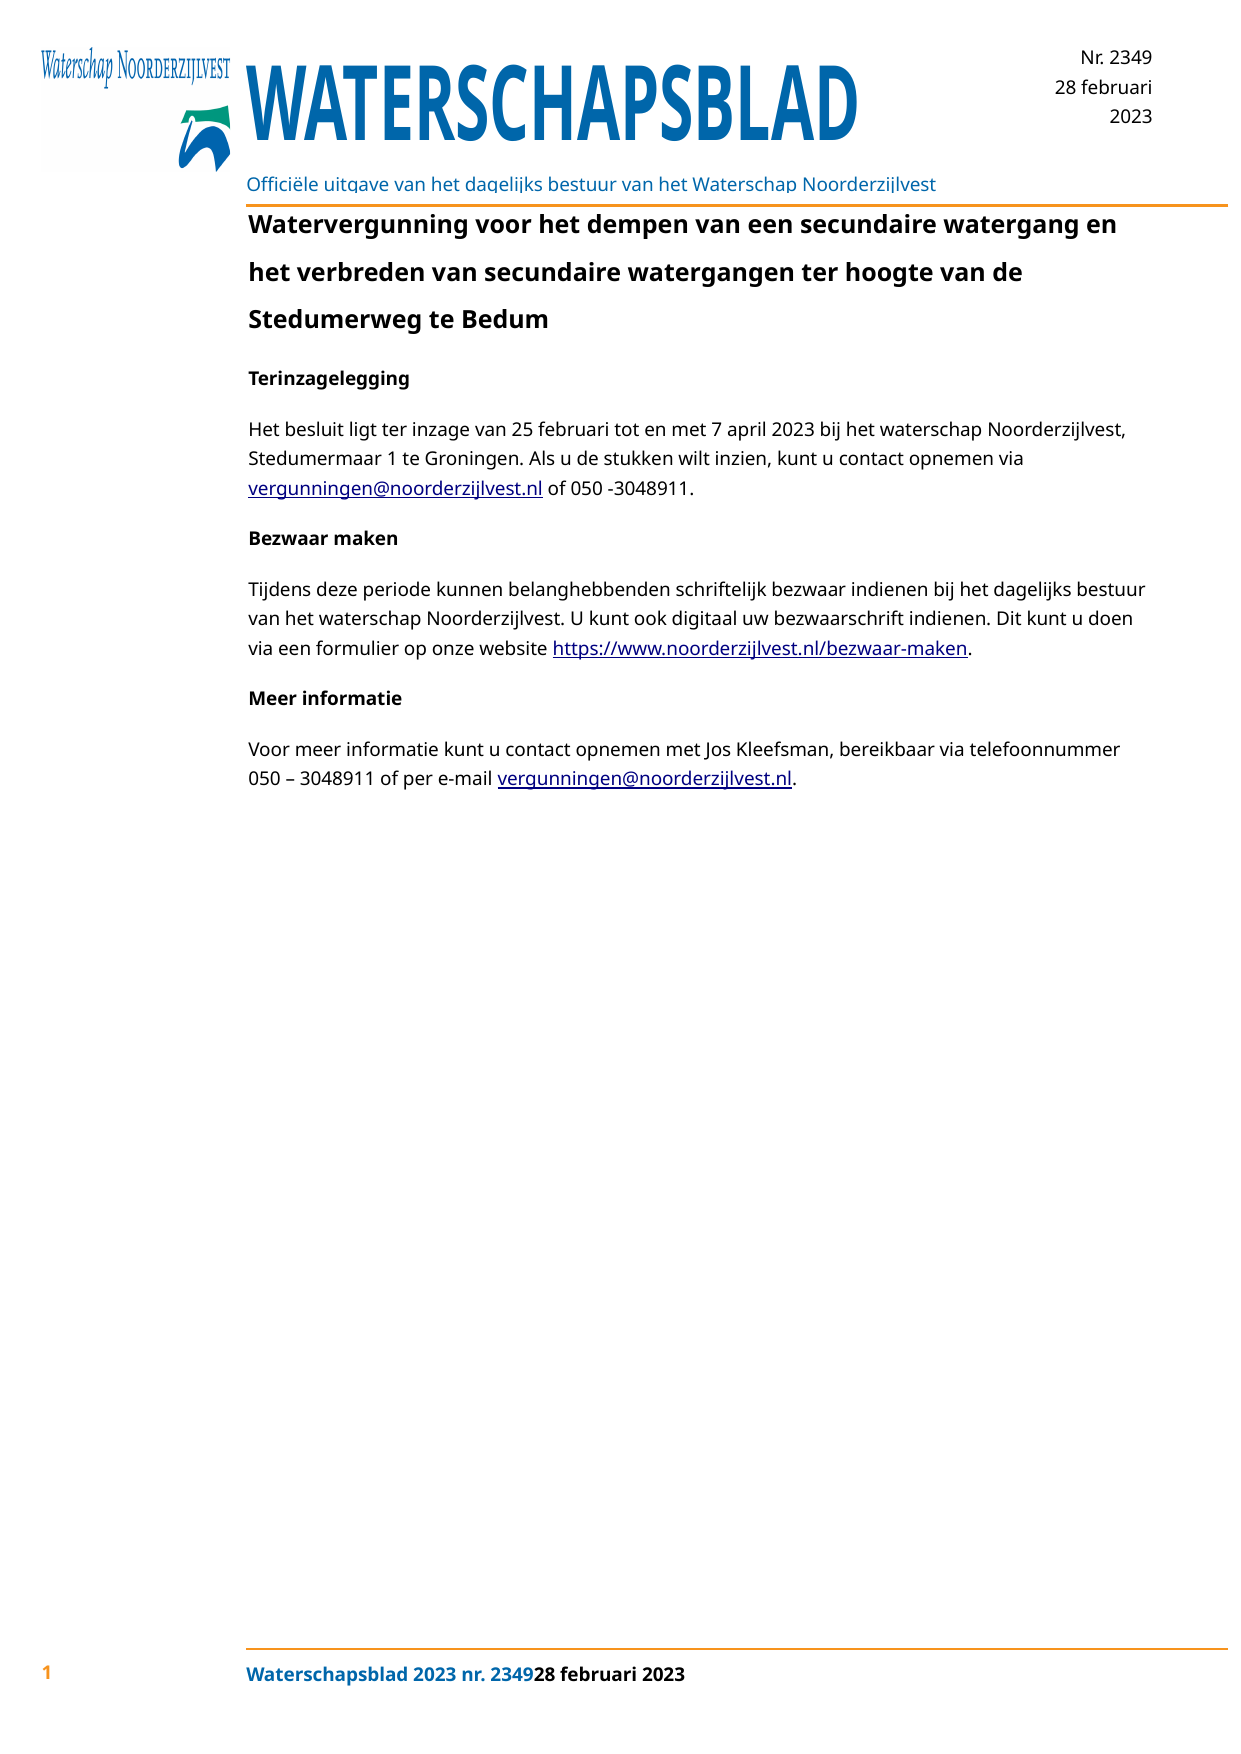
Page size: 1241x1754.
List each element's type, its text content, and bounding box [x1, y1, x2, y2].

text Het besluit ligt ter inzage van 25 februari tot en met 7 april 2023 bij het waterschap Noorderzijlvest, Stedumermaar 1 te Groningen. Als u de stukken wilt inzien, kunt u contact opnemen via vergunningen@noorderzijlvest.nl of 050 -3048911. [248, 416, 1152, 501]
text Voor meer informatie kunt u contact opnemen met Jos Kleefsman, bereikbaar via telefoonnummer 050 – 3048911 of per e-mail vergunningen@noorderzijlvest.nl. [248, 736, 1152, 791]
text Tijdens deze periode kunnen belanghebbenden schriftelijk bezwaar indienen bij het dagelijks bestuur van het waterschap Noorderzijlvest. U kunt ook digitaal uw bezwaarschrift indienen. Dit kunt u doen via een formulier op onze website https://www.noorderzijlvest.nl/bezwaar-maken. [248, 576, 1152, 661]
picture [41, 47, 231, 172]
text Bezwaar maken [248, 526, 1152, 551]
text Terinzagelegging [248, 366, 1152, 391]
text Watervergunning voor het dempen van een secundaire watergang en het verbreden van secundaire watergangen ter hoogte van de Stedumerweg te Bedum [248, 207, 1152, 336]
text Meer informatie [248, 686, 1152, 711]
